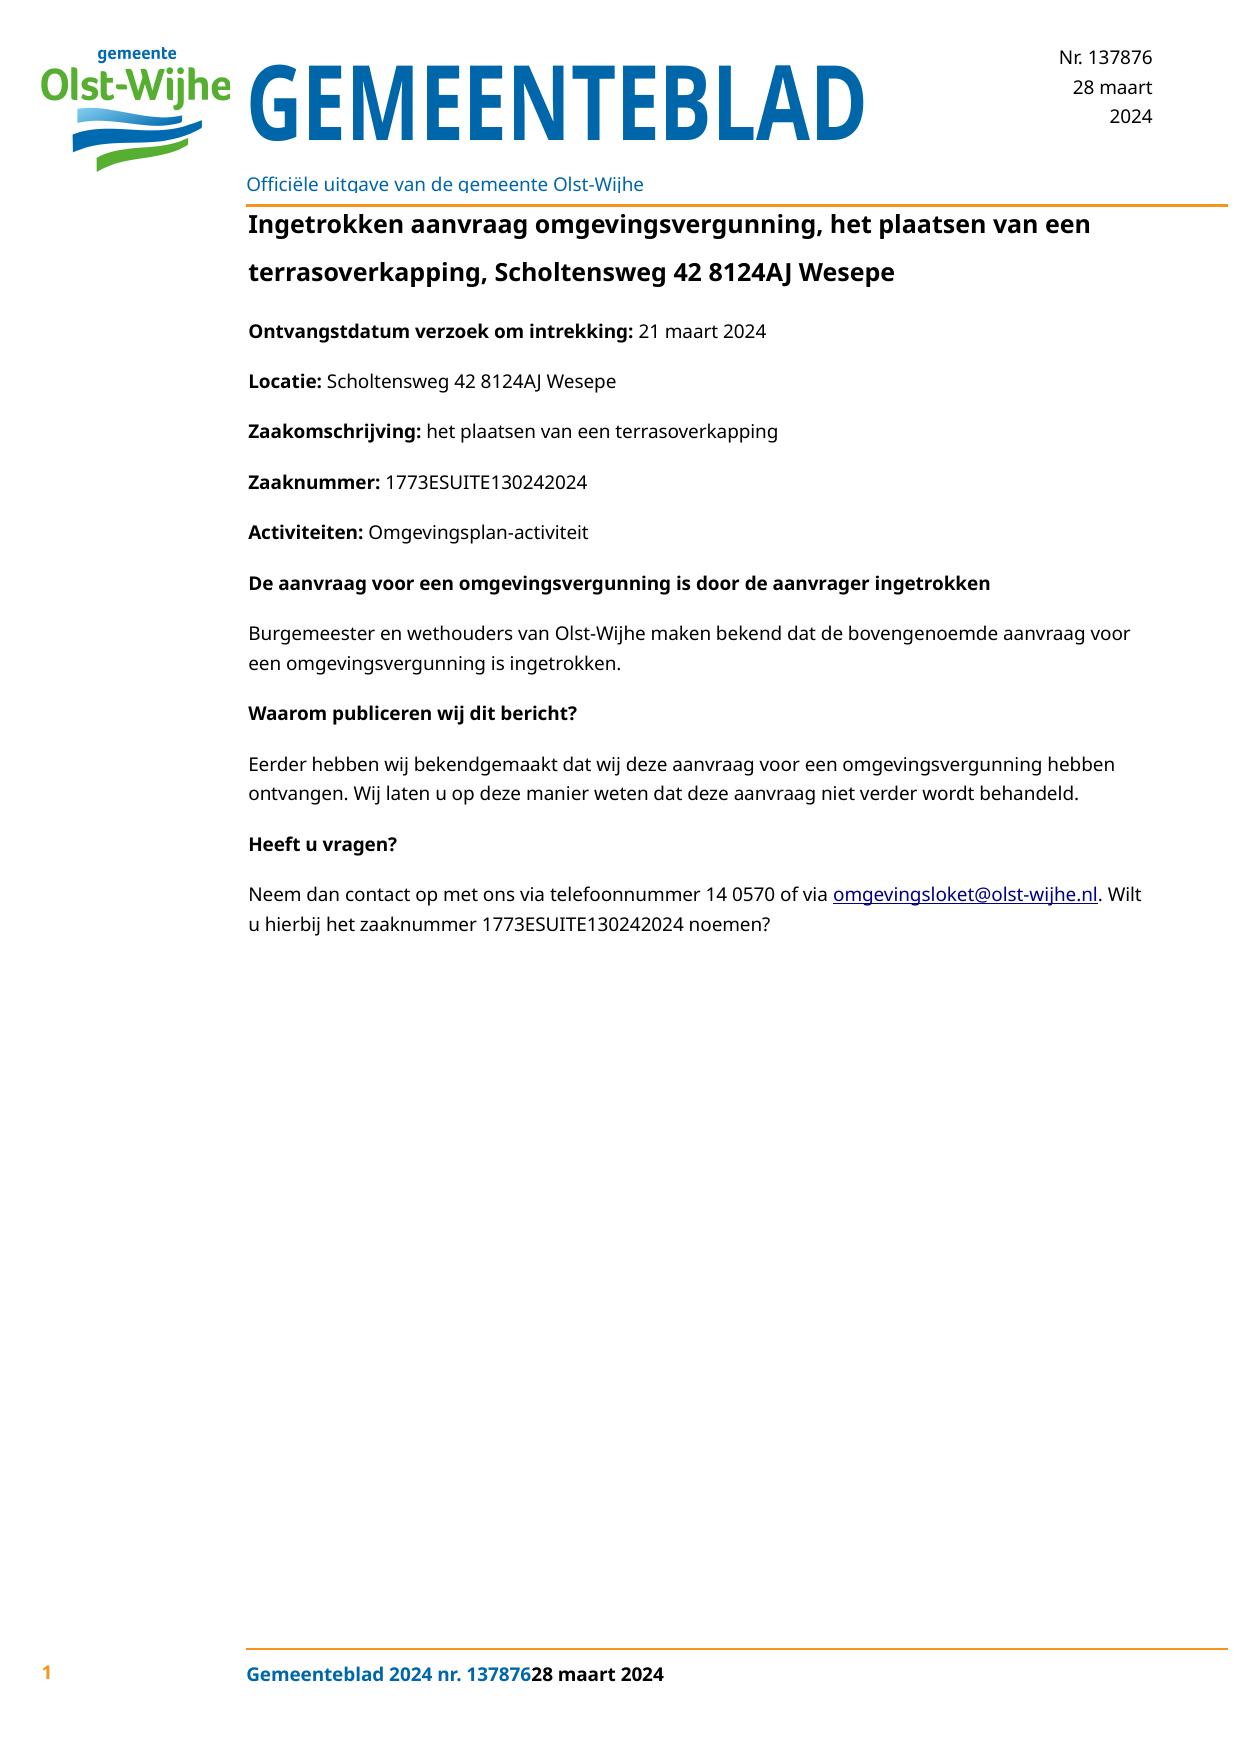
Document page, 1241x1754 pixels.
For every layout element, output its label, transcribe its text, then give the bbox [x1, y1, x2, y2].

text De aanvraag voor een omgevingsvergunning is door de aanvrager ingetrokken [248, 570, 1152, 596]
text Neem dan contact op met ons via telefoonnummer 14 0570 of via omgevingsloket@olst-wijhe.nl. Wilt u hierbij het zaaknummer 1773ESUITE130242024 noemen? [248, 881, 1152, 937]
text Heeft u vragen? [248, 831, 1152, 857]
text Zaakomschrijving: het plaatsen van een terrasoverkapping [248, 419, 1152, 444]
text Burgemeester en wethouders van Olst-Wijhe maken bekend dat de bovengenoemde aanvraag voor een omgevingsvergunning is ingetrokken. [248, 620, 1152, 676]
text Ingetrokken aanvraag omgevingsvergunning, het plaatsen van een terrasoverkapping, Scholtensweg 42 8124AJ Wesepe [248, 207, 1152, 288]
text Zaaknummer: 1773ESUITE130242024 [248, 469, 1152, 495]
text Ontvangstdatum verzoek om intrekking: 21 maart 2024 [248, 318, 1152, 344]
text Eerder hebben wij bekendgemaakt dat wij deze aanvraag voor een omgevingsvergunning hebben ontvangen. Wij laten u op deze manier weten dat deze aanvraag niet verder wordt behandeld. [248, 751, 1152, 806]
text Locatie: Scholtensweg 42 8124AJ Wesepe [248, 368, 1152, 394]
picture [41, 47, 231, 172]
text Activiteiten: Omgevingsplan-activiteit [248, 519, 1152, 545]
text Waarom publiceren wij dit bericht? [248, 700, 1152, 726]
